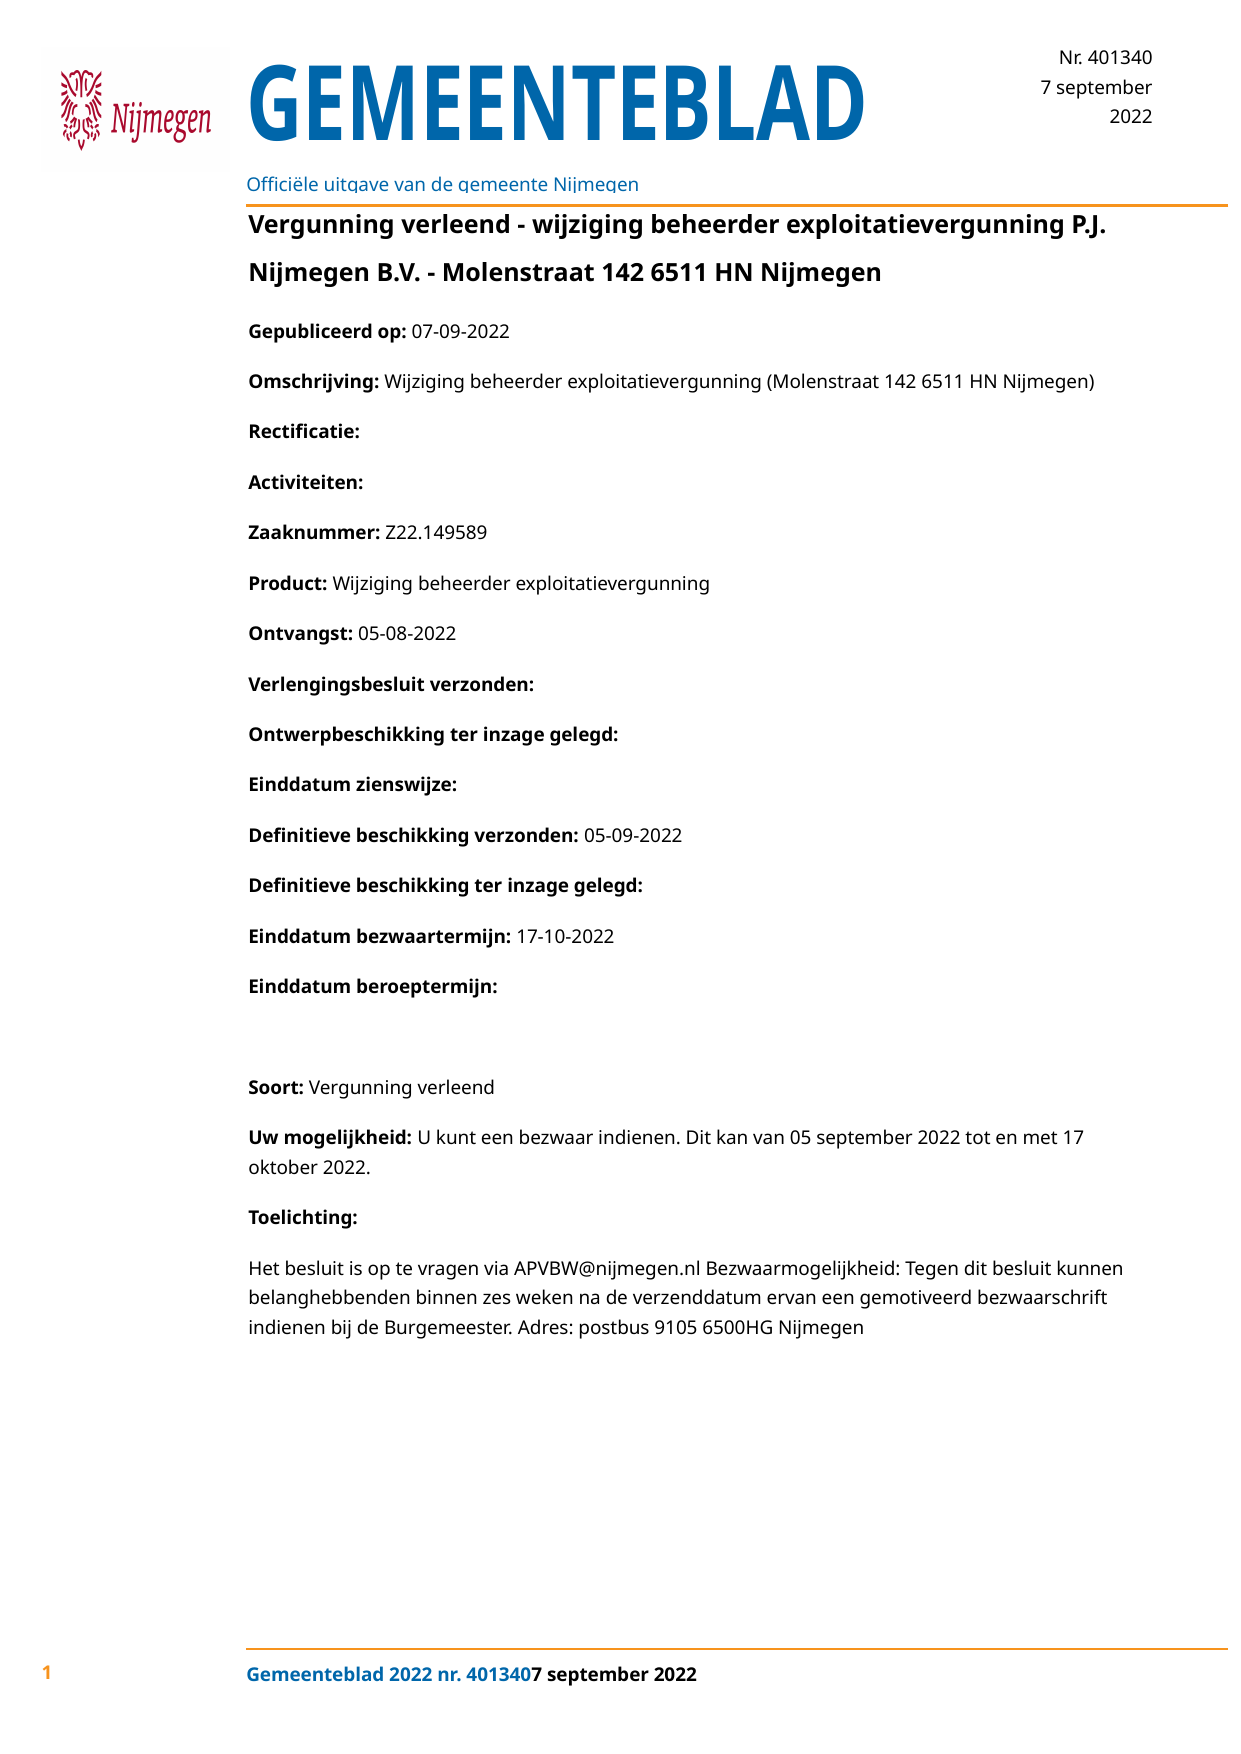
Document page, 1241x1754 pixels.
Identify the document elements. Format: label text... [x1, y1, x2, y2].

text Definitieve beschikking verzonden: 05-09-2022 [248, 822, 1152, 848]
text Rectificatie: [248, 419, 1152, 444]
picture [41, 47, 231, 172]
text Einddatum zienswijze: [248, 772, 1152, 797]
text Verlengingsbesluit verzonden: [248, 671, 1152, 697]
text Ontwerpbeschikking ter inzage gelegd: [248, 721, 1152, 747]
text Soort: Vergunning verleend [248, 1074, 1152, 1100]
text Het besluit is op te vragen via APVBW@nijmegen.nl Bezwaarmogelijkheid: Tegen dit besluit kunnen belanghebbenden binnen zes weken na de verzenddatum ervan een gemotiveerd bezwaarschrift indienen bij de Burgemeester. Adres: postbus 9105 6500HG Nijmegen [248, 1255, 1152, 1340]
text Ontvangst: 05-08-2022 [248, 620, 1152, 646]
text Uw mogelijkheid: U kunt een bezwaar indienen. Dit kan van 05 september 2022 tot en met 17 oktober 2022. [248, 1124, 1152, 1180]
text Definitieve beschikking ter inzage gelegd: [248, 872, 1152, 898]
text Einddatum beroeptermijn: [248, 973, 1152, 999]
text Einddatum bezwaartermijn: 17-10-2022 [248, 923, 1152, 949]
text Zaaknummer: Z22.149589 [248, 519, 1152, 545]
text Gepubliceerd op: 07-09-2022 [248, 318, 1152, 344]
text Product: Wijziging beheerder exploitatievergunning [248, 570, 1152, 596]
text Vergunning verleend - wijziging beheerder exploitatievergunning P.J. Nijmegen B.V. - Molenstraat 142 6511 HN Nijmegen [248, 207, 1152, 288]
text Activiteiten: [248, 469, 1152, 495]
text Toelichting: [248, 1204, 1152, 1230]
text Omschrijving: Wijziging beheerder exploitatievergunning (Molenstraat 142 6511 HN Nijmegen) [248, 368, 1152, 394]
